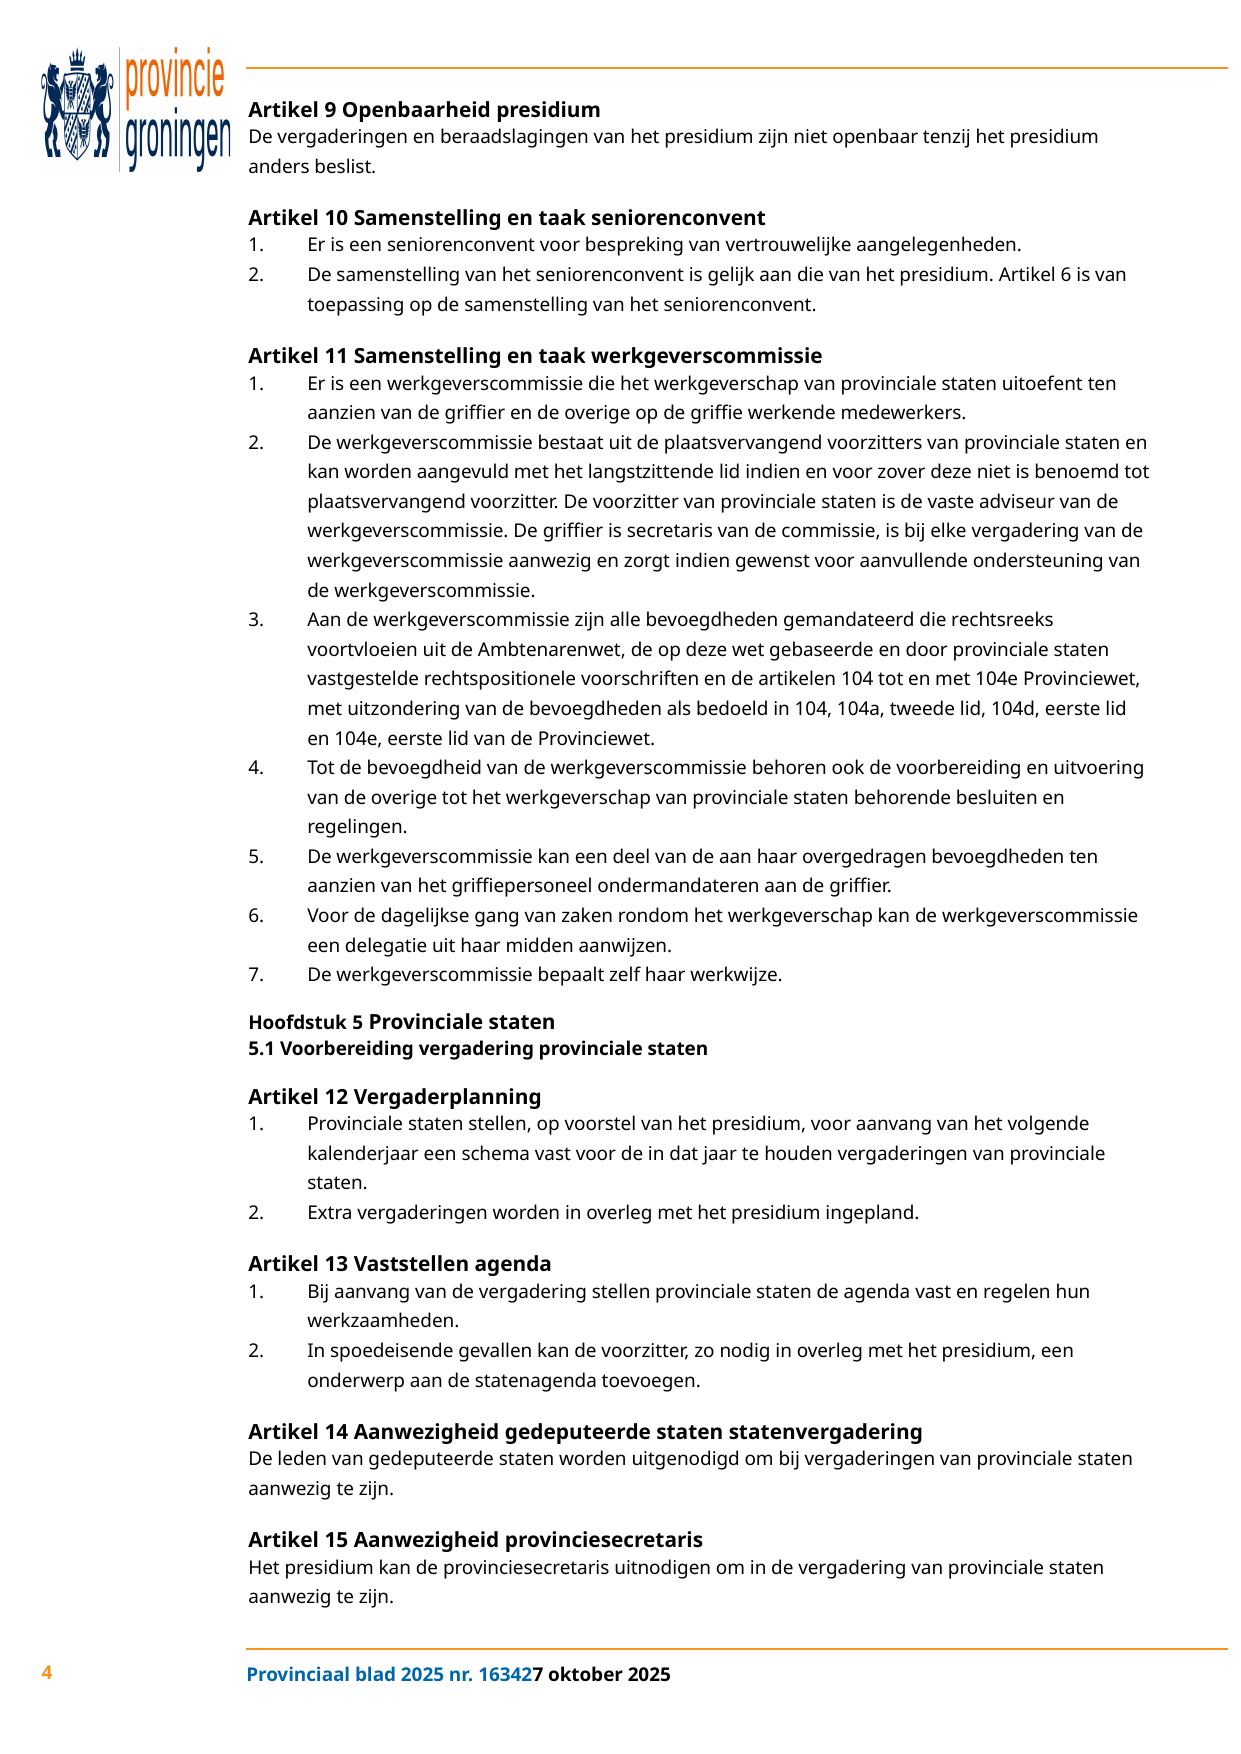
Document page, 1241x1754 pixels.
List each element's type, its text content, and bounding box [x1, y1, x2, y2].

text Artikel 15 Aanwezigheid provinciesecretaris [248, 1526, 1152, 1554]
text Artikel 12 Vergaderplanning [248, 1082, 1152, 1110]
text Artikel 10 Samenstelling en taak seniorenconvent [248, 203, 1152, 232]
text Artikel 9 Openbaarheid presidium [248, 95, 1152, 123]
text Het presidium kan de provinciesecretaris uitnodigen om in de vergadering van provinciale staten aanwezig te zijn. [248, 1554, 1152, 1609]
text De vergaderingen en beraadslagingen van het presidium zijn niet openbaar tenzij het presidium anders beslist. [248, 123, 1152, 178]
list Er is een werkgeverscommissie die het werkgeverschap van provinciale staten uitoefent ten aanzien van de griffier en de overige op de griffie werkende medewerkers. [248, 370, 1152, 425]
text Artikel 11 Samenstelling en taak werkgeverscommissie [248, 341, 1152, 370]
text Artikel 14 Aanwezigheid gedeputeerde staten statenvergadering [248, 1417, 1152, 1446]
list De werkgeverscommissie bestaat uit de plaatsvervangend voorzitters van provinciale staten en kan worden aangevuld met het langstzittende lid indien en voor zover deze niet is benoemd tot plaatsvervangend voorzitter. De voorzitter van provinciale staten is de vaste adviseur van de werkgeverscommissie. De griffier is secretaris van de commissie, is bij elke vergadering van de werkgeverscommissie aanwezig en zorgt indien gewenst voor aanvullende ondersteuning van de werkgeverscommissie. [248, 429, 1152, 602]
list In spoedeisende gevallen kan de voorzitter, zo nodig in overleg met het presidium, een onderwerp aan de statenagenda toevoegen. [248, 1337, 1152, 1392]
list Aan de werkgeverscommissie zijn alle bevoegdheden gemandateerd die rechtsreeks voortvloeien uit de Ambtenarenwet, de op deze wet gebaseerde en door provinciale staten vastgestelde rechtspositionele voorschriften en de artikelen 104 tot en met 104e Provinciewet, met uitzondering van de bevoegdheden als bedoeld in 104, 104a, tweede lid, 104d, eerste lid en 104e, eerste lid van de Provinciewet. [248, 606, 1152, 750]
list Extra vergaderingen worden in overleg met het presidium ingepland. [248, 1199, 1152, 1225]
text De leden van gedeputeerde staten worden uitgenodigd om bij vergaderingen van provinciale staten aanwezig te zijn. [248, 1446, 1152, 1501]
text 5.1 Voorbereiding vergadering provinciale staten [248, 1035, 1152, 1061]
picture [41, 47, 231, 172]
list De werkgeverscommissie bepaalt zelf haar werkwijze. [248, 961, 1152, 987]
list De samenstelling van het seniorenconvent is gelijk aan die van het presidium. Artikel 6 is van toepassing op de samenstelling van het seniorenconvent. [248, 261, 1152, 317]
list Tot de bevoegdheid van de werkgeverscommissie behoren ook de voorbereiding en uitvoering van de overige tot het werkgeverschap van provinciale staten behorende besluiten en regelingen. [248, 754, 1152, 839]
list Provinciale staten stellen, op voorstel van het presidium, voor aanvang van het volgende kalenderjaar een schema vast voor de in dat jaar te houden vergaderingen van provinciale staten. [248, 1110, 1152, 1195]
list Bij aanvang van de vergadering stellen provinciale staten de agenda vast en regelen hun werkzaamheden. [248, 1278, 1152, 1333]
text Artikel 13 Vaststellen agenda [248, 1249, 1152, 1278]
list Er is een seniorenconvent voor bespreking van vertrouwelijke aangelegenheden. [248, 232, 1152, 257]
list Voor de dagelijkse gang van zaken rondom het werkgeverschap kan de werkgeverscommissie een delegatie uit haar midden aanwijzen. [248, 902, 1152, 957]
list De werkgeverscommissie kan een deel van de aan haar overgedragen bevoegdheden ten aanzien van het griffiepersoneel ondermandateren aan de griffier. [248, 843, 1152, 898]
text Hoofdstuk 5 Provinciale staten [248, 1007, 1152, 1035]
